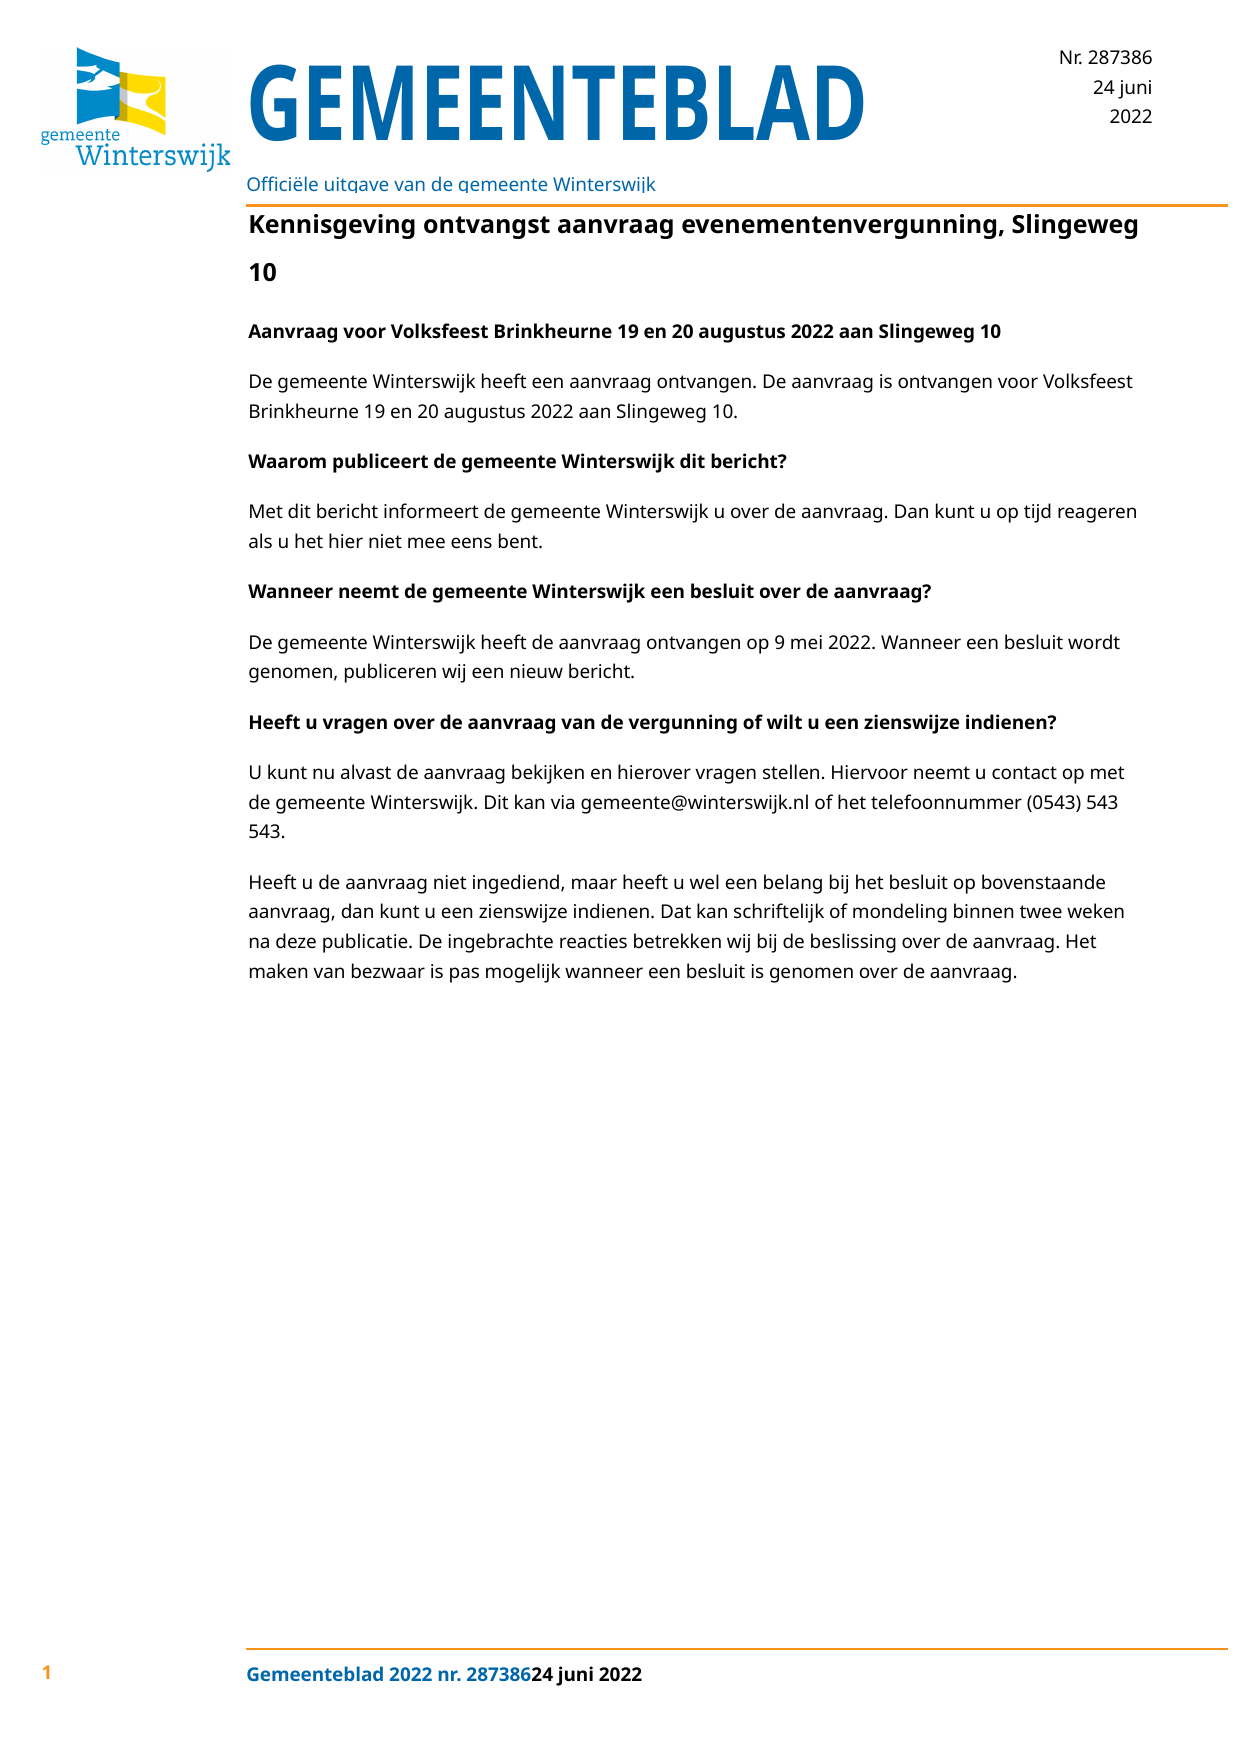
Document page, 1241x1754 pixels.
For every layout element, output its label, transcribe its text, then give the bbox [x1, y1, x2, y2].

text De gemeente Winterswijk heeft de aanvraag ontvangen op 9 mei 2022. Wanneer een besluit wordt genomen, publiceren wij een nieuw bericht. [248, 629, 1152, 684]
text De gemeente Winterswijk heeft een aanvraag ontvangen. De aanvraag is ontvangen voor Volksfeest Brinkheurne 19 en 20 augustus 2022 aan Slingeweg 10. [248, 368, 1152, 424]
text Wanneer neemt de gemeente Winterswijk een besluit over de aanvraag? [248, 579, 1152, 604]
picture [225, 153, 231, 162]
text Heeft u de aanvraag niet ingediend, maar heeft u wel een belang bij het besluit op bovenstaande aanvraag, dan kunt u een zienswijze indienen. Dat kan schriftelijk of mondeling binnen twee weken na deze publicatie. De ingebrachte reacties betrekken wij bij de beslissing over de aanvraag. Het maken van bezwaar is pas mogelijk wanneer een besluit is genomen over de aanvraag. [248, 869, 1152, 984]
text Heeft u vragen over de aanvraag van de vergunning of wilt u een zienswijze indienen? [248, 709, 1152, 735]
text Waarom publiceert de gemeente Winterswijk dit bericht? [248, 448, 1152, 474]
picture [41, 47, 231, 172]
text Met dit bericht informeert de gemeente Winterswijk u over de aanvraag. Dan kunt u op tijd reageren als u het hier niet mee eens bent. [248, 499, 1152, 554]
text Aanvraag voor Volksfeest Brinkheurne 19 en 20 augustus 2022 aan Slingeweg 10 [248, 318, 1152, 344]
text Kennisgeving ontvangst aanvraag evenementenvergunning, Slingeweg 10 [248, 207, 1152, 288]
text U kunt nu alvast de aanvraag bekijken en hierover vragen stellen. Hiervoor neemt u contact op met de gemeente Winterswijk. Dit kan via gemeente@winterswijk.nl of het telefoonnummer (0543) 543 543. [248, 759, 1152, 844]
